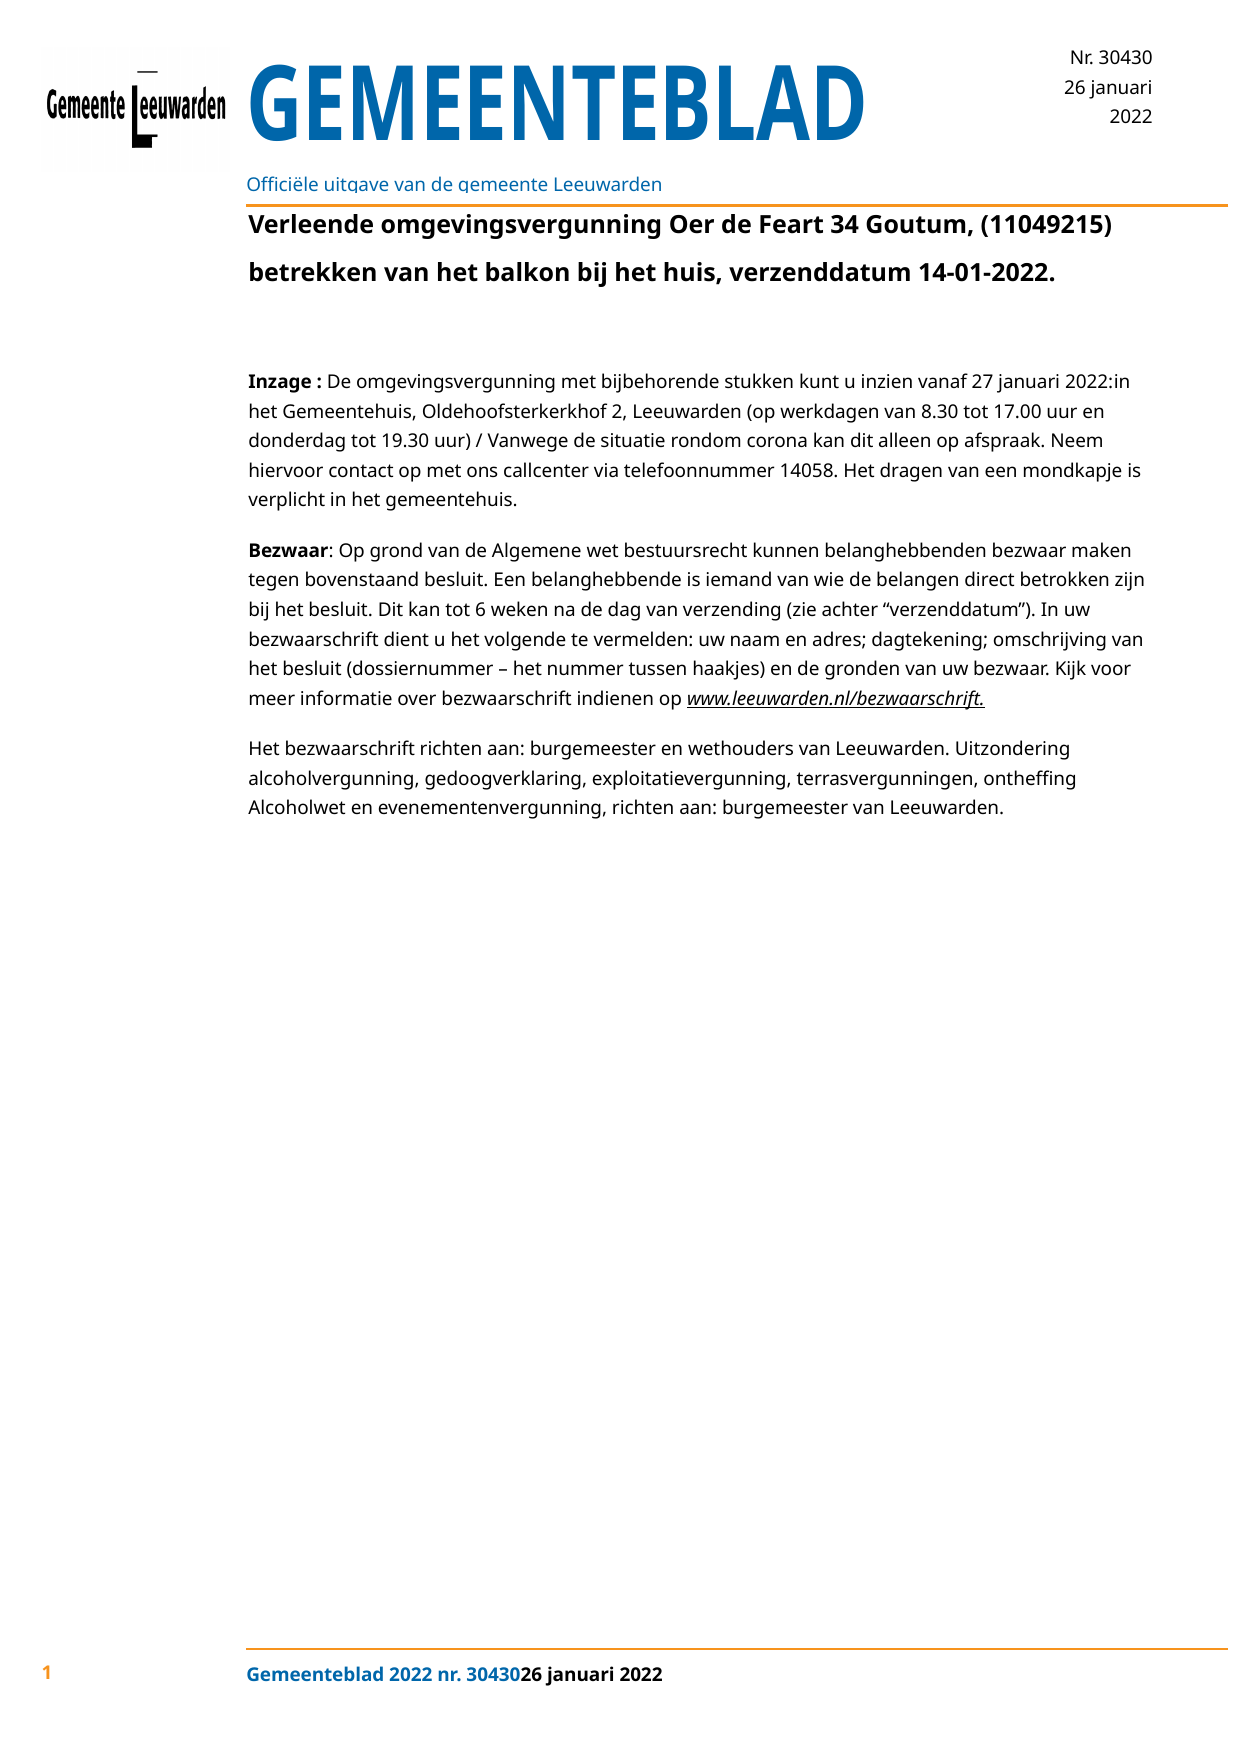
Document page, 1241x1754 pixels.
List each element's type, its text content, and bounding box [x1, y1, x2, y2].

text Verleende omgevingsvergunning Oer de Feart 34 Goutum, (11049215) betrekken van het balkon bij het huis, verzenddatum 14-01-2022. [248, 207, 1152, 288]
text Inzage : De omgevingsvergunning met bijbehorende stukken kunt u inzien vanaf 27 januari 2022:in het Gemeentehuis, Oldehoofsterkerkhof 2, Leeuwarden (op werkdagen van 8.30 tot 17.00 uur en donderdag tot 19.30 uur) / Vanwege de situatie rondom corona kan dit alleen op afspraak. Neem hiervoor contact op met ons callcenter via telefoonnummer 14058. Het dragen van een mondkapje is verplicht in het gemeentehuis. [248, 368, 1152, 512]
text Bezwaar: Op grond van de Algemene wet bestuursrecht kunnen belanghebbenden bezwaar maken tegen bovenstaand besluit. Een belanghebbende is iemand van wie de belangen direct betrokken zijn bij het besluit. Dit kan tot 6 weken na de dag van verzending (zie achter “verzenddatum”). In uw bezwaarschrift dient u het volgende te vermelden: uw naam en adres; dagtekening; omschrijving van het besluit (dossiernummer – het nummer tussen haakjes) en de gronden van uw bezwaar. Kijk voor meer informatie over bezwaarschrift indienen op www.leeuwarden.nl/bezwaarschrift. [248, 537, 1152, 711]
text Het bezwaarschrift richten aan: burgemeester en wethouders van Leeuwarden. Uitzondering alcoholvergunning, gedoogverklaring, exploitatievergunning, terrasvergunningen, ontheffing Alcoholwet en evenementenvergunning, richten aan: burgemeester van Leeuwarden. [248, 735, 1152, 820]
picture [41, 47, 231, 172]
